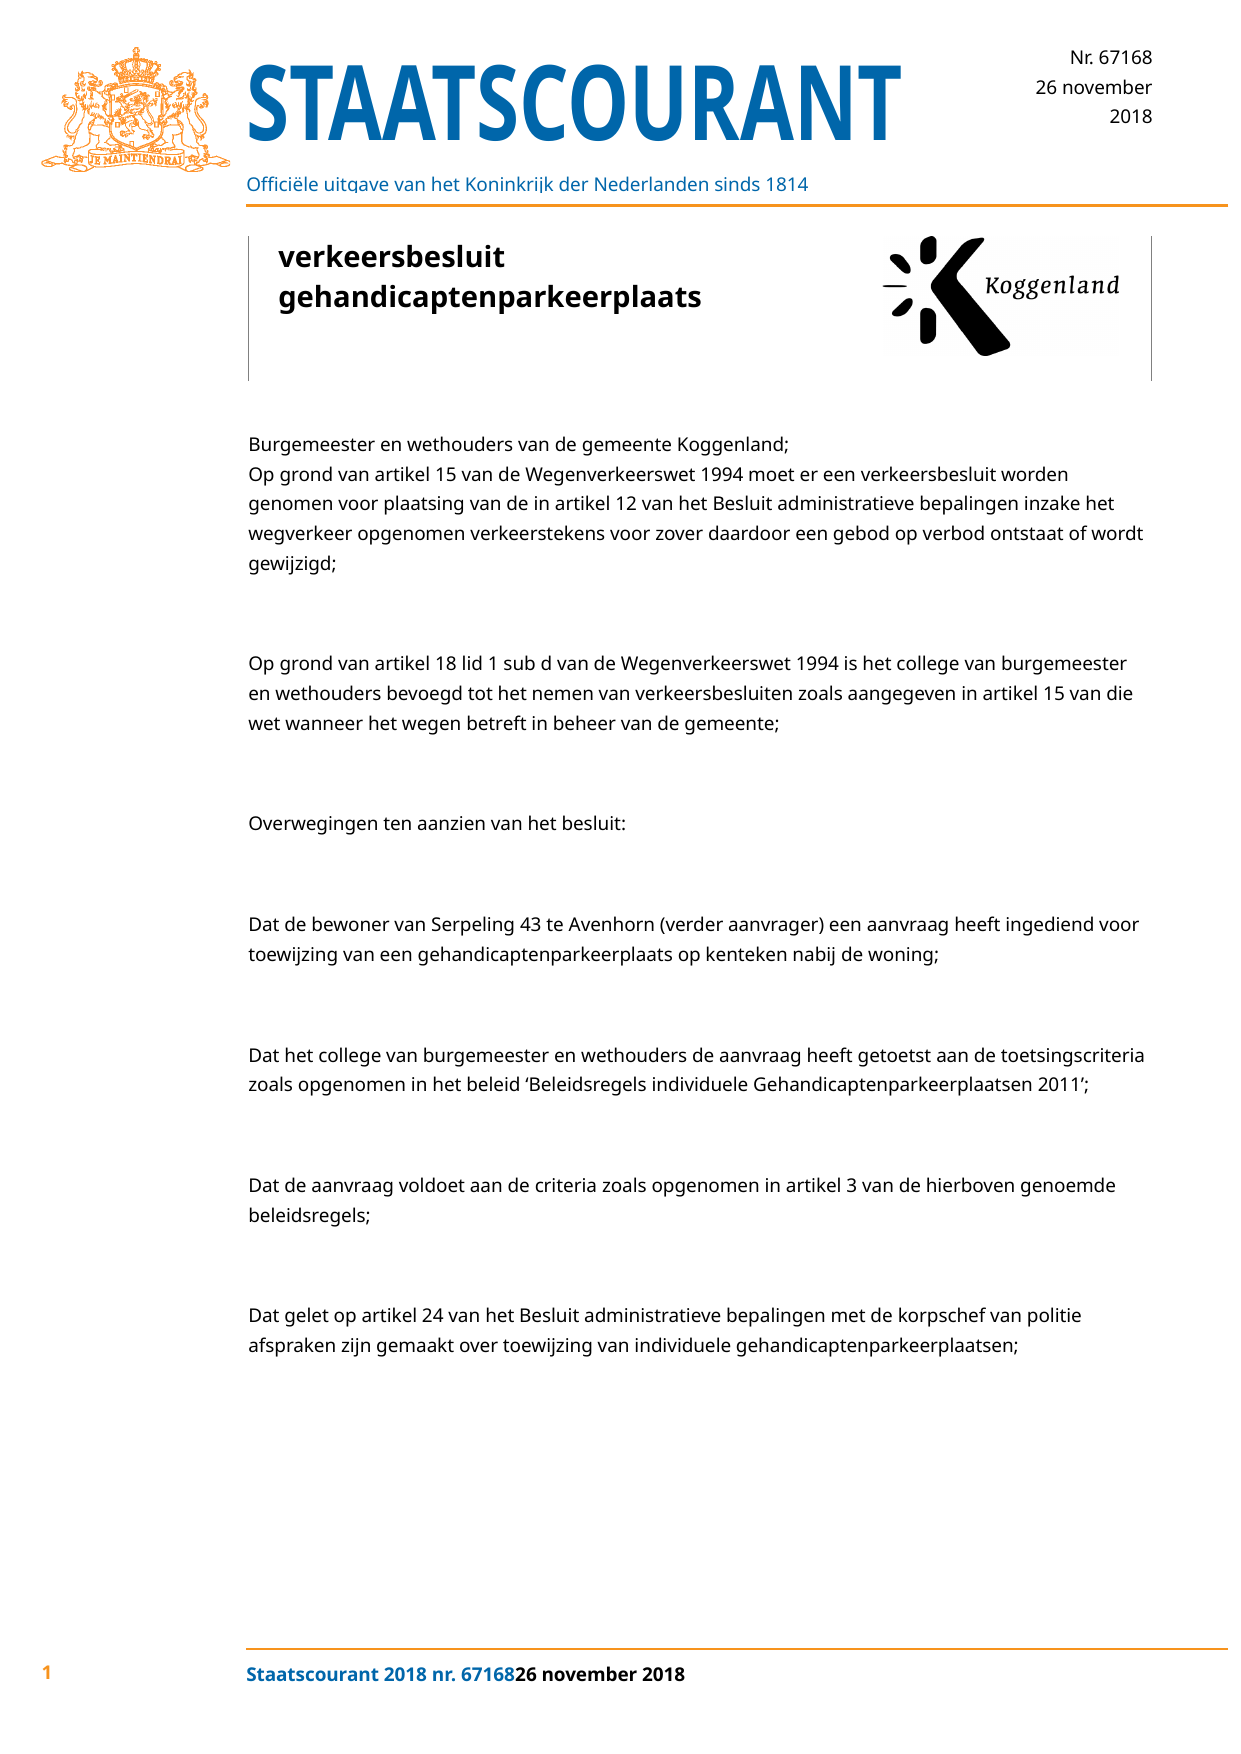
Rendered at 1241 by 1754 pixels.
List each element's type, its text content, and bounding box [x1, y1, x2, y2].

picture [41, 47, 231, 172]
table_header [850, 236, 1151, 381]
text Dat gelet op artikel 24 van het Besluit administratieve bepalingen met de korpschef van politie afspraken zijn gemaakt over toewijzing van individuele gehandicaptenparkeerplaatsen; [248, 1303, 1152, 1358]
text Dat de bewoner van Serpeling 43 te Avenhorn (verder aanvrager) een aanvraag heeft ingediend voor toewijzing van een gehandicaptenparkeerplaats op kenteken nabij de woning; [248, 911, 1152, 967]
text Overwegingen ten aanzien van het besluit: [248, 811, 1152, 836]
picture [882, 236, 1119, 356]
table_header verkeersbesluit gehandicaptenparkeerplaats [249, 236, 850, 381]
text Op grond van artikel 18 lid 1 sub d van de Wegenverkeerswet 1994 is het college van burgemeester en wethouders bevoegd tot het nemen van verkeersbesluiten zoals aangegeven in artikel 15 van die wet wanneer het wegen betreft in beheer van de gemeente; [248, 651, 1152, 736]
text Op grond van artikel 15 van de Wegenverkeerswet 1994 moet er een verkeersbesluit worden genomen voor plaatsing van de in artikel 12 van het Besluit administratieve bepalingen inzake het wegverkeer opgenomen verkeerstekens voor zover daardoor een gebod op verbod ontstaat of wordt gewijzigd; [248, 461, 1152, 576]
text Burgemeester en wethouders van de gemeente Koggenland; [248, 431, 1152, 457]
text Dat de aanvraag voldoet aan de criteria zoals opgenomen in artikel 3 van de hierboven genoemde beleidsregels; [248, 1172, 1152, 1228]
text Dat het college van burgemeester en wethouders de aanvraag heeft getoetst aan de toetsingscriteria zoals opgenomen in het beleid ‘Beleidsregels individuele Gehandicaptenparkeerplaatsen 2011’; [248, 1042, 1152, 1097]
